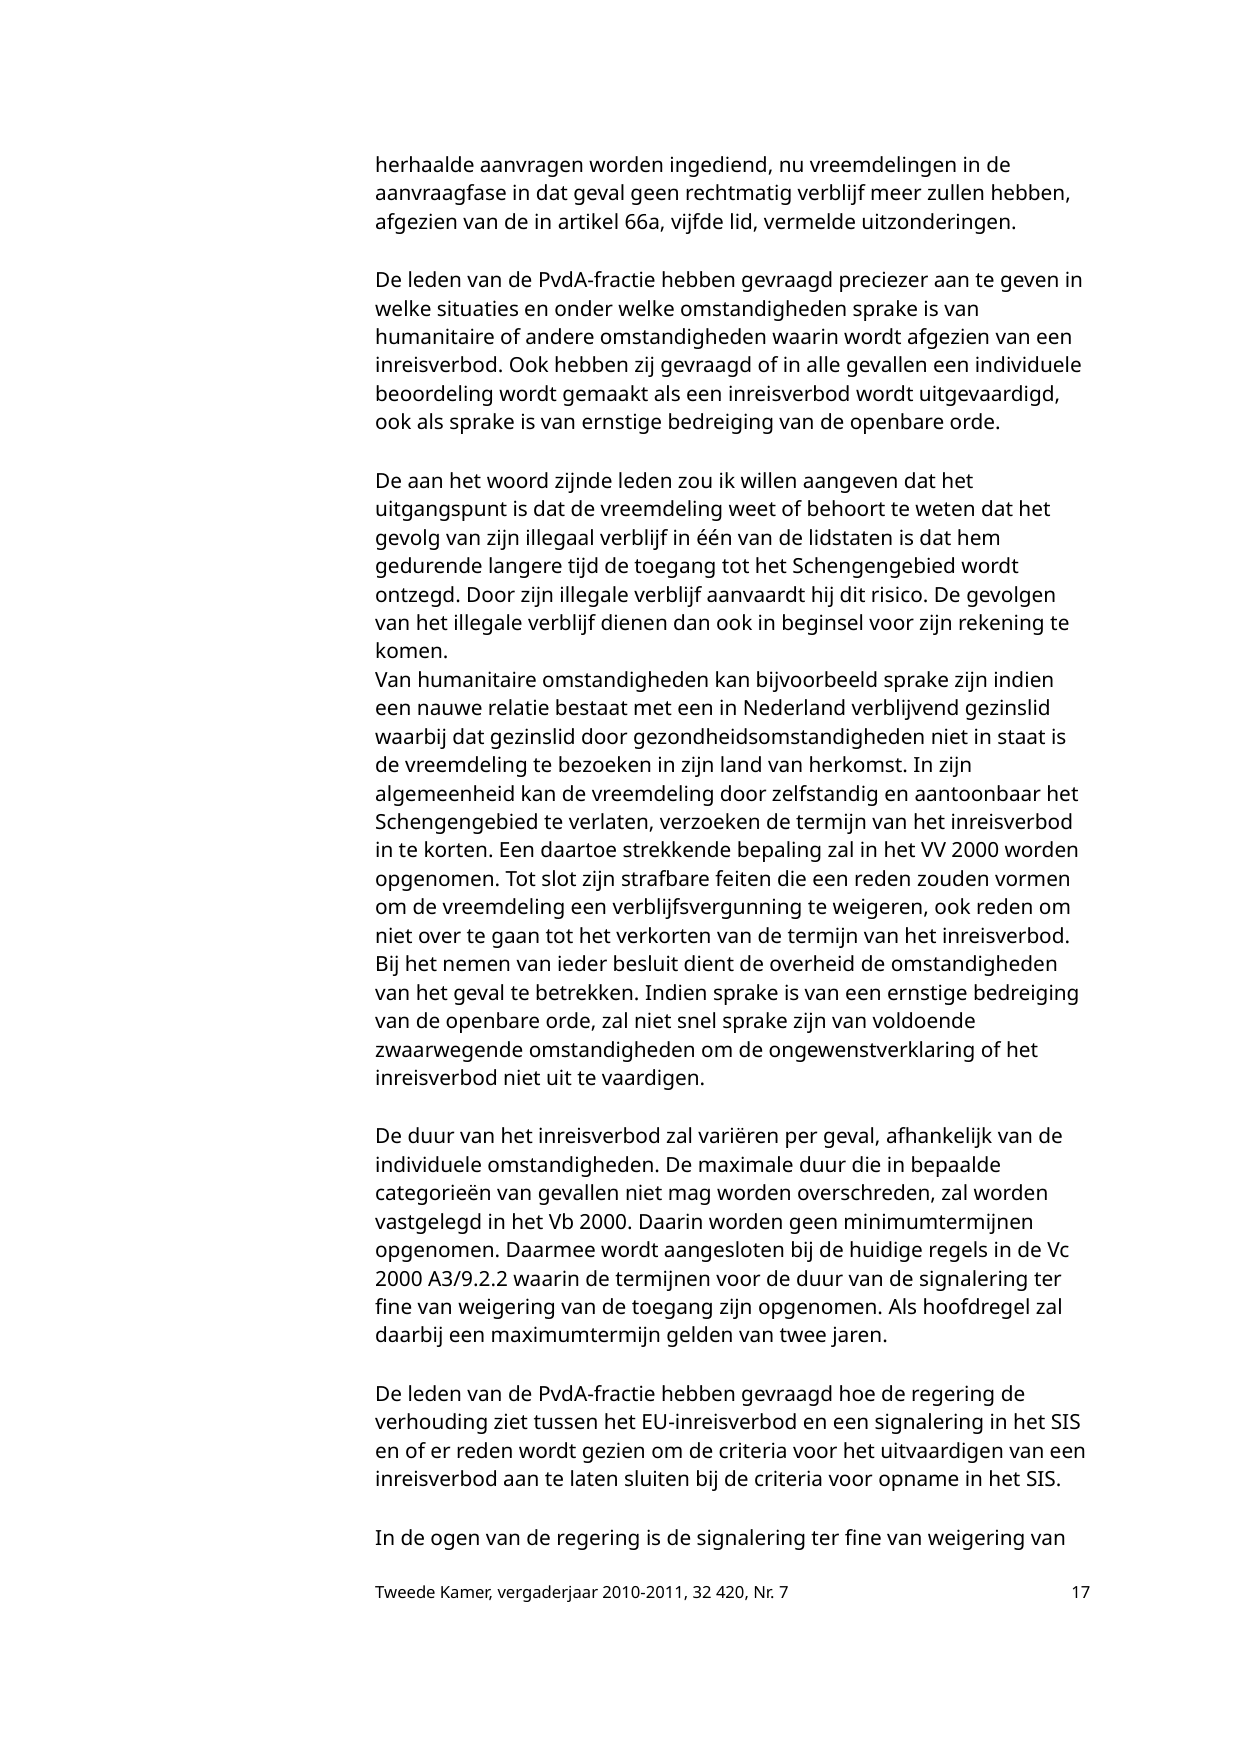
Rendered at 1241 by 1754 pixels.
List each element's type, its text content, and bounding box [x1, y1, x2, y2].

text De leden van de PvdA-fractie hebben gevraagd hoe de regering de verhouding ziet tussen het EU-inreisverbod en een signalering in het SIS en of er reden wordt gezien om de criteria voor het uitvaardigen van een inreisverbod aan te laten sluiten bij de criteria voor opname in het SIS. [375, 1379, 1090, 1493]
text Bij het nemen van ieder besluit dient de overheid de omstandigheden van het geval te betrekken. Indien sprake is van een ernstige bedreiging van de openbare orde, zal niet snel sprake zijn van voldoende zwaarwegende omstandigheden om de ongewenstverklaring of het inreisverbod niet uit te vaardigen. [375, 949, 1090, 1092]
text De leden van de PvdA-fractie hebben gevraagd preciezer aan te geven in welke situaties en onder welke omstandigheden sprake is van humanitaire of andere omstandigheden waarin wordt afgezien van een inreisverbod. Ook hebben zij gevraagd of in alle gevallen een individuele beoordeling wordt gemaakt als een inreisverbod wordt uitgevaardigd, ook als sprake is van ernstige bedreiging van de openbare orde. [375, 265, 1090, 436]
text De duur van het inreisverbod zal variëren per geval, afhankelijk van de individuele omstandigheden. De maximale duur die in bepaalde categorieën van gevallen niet mag worden overschreden, zal worden vastgelegd in het Vb 2000. Daarin worden geen minimumtermijnen opgenomen. Daarmee wordt aangesloten bij de huidige regels in de Vc 2000 A3/9.2.2 waarin de termijnen voor de duur van de signalering ter fine van weigering van de toegang zijn opgenomen. Als hoofdregel zal daarbij een maximumtermijn gelden van twee jaren. [375, 1122, 1090, 1349]
text Van humanitaire omstandigheden kan bijvoorbeeld sprake zijn indien een nauwe relatie bestaat met een in Nederland verblijvend gezinslid waarbij dat gezinslid door gezondheidsomstandigheden niet in staat is de vreemdeling te bezoeken in zijn land van herkomst. In zijn algemeenheid kan de vreemdeling door zelfstandig en aantoonbaar het Schengengebied te verlaten, verzoeken de termijn van het inreisverbod in te korten. Een daartoe strekkende bepaling zal in het VV 2000 worden opgenomen. Tot slot zijn strafbare feiten die een reden zouden vormen om de vreemdeling een verblijfsvergunning te weigeren, ook reden om niet over te gaan tot het verkorten van de termijn van het inreisverbod. [375, 665, 1090, 949]
text herhaalde aanvragen worden ingediend, nu vreemdelingen in de aanvraagfase in dat geval geen rechtmatig verblijf meer zullen hebben, afgezien van de in artikel 66a, vijfde lid, vermelde uitzonderingen. [375, 150, 1090, 235]
text In de ogen van de regering is de signalering ter fine van weigering van [375, 1523, 1090, 1551]
text De aan het woord zijnde leden zou ik willen aangeven dat het uitgangspunt is dat de vreemdeling weet of behoort te weten dat het gevolg van zijn illegaal verblijf in één van de lidstaten is dat hem gedurende langere tijd de toegang tot het Schengengebied wordt ontzegd. Door zijn illegale verblijf aanvaardt hij dit risico. De gevolgen van het illegale verblijf dienen dan ook in beginsel voor zijn rekening te komen. [375, 466, 1090, 665]
